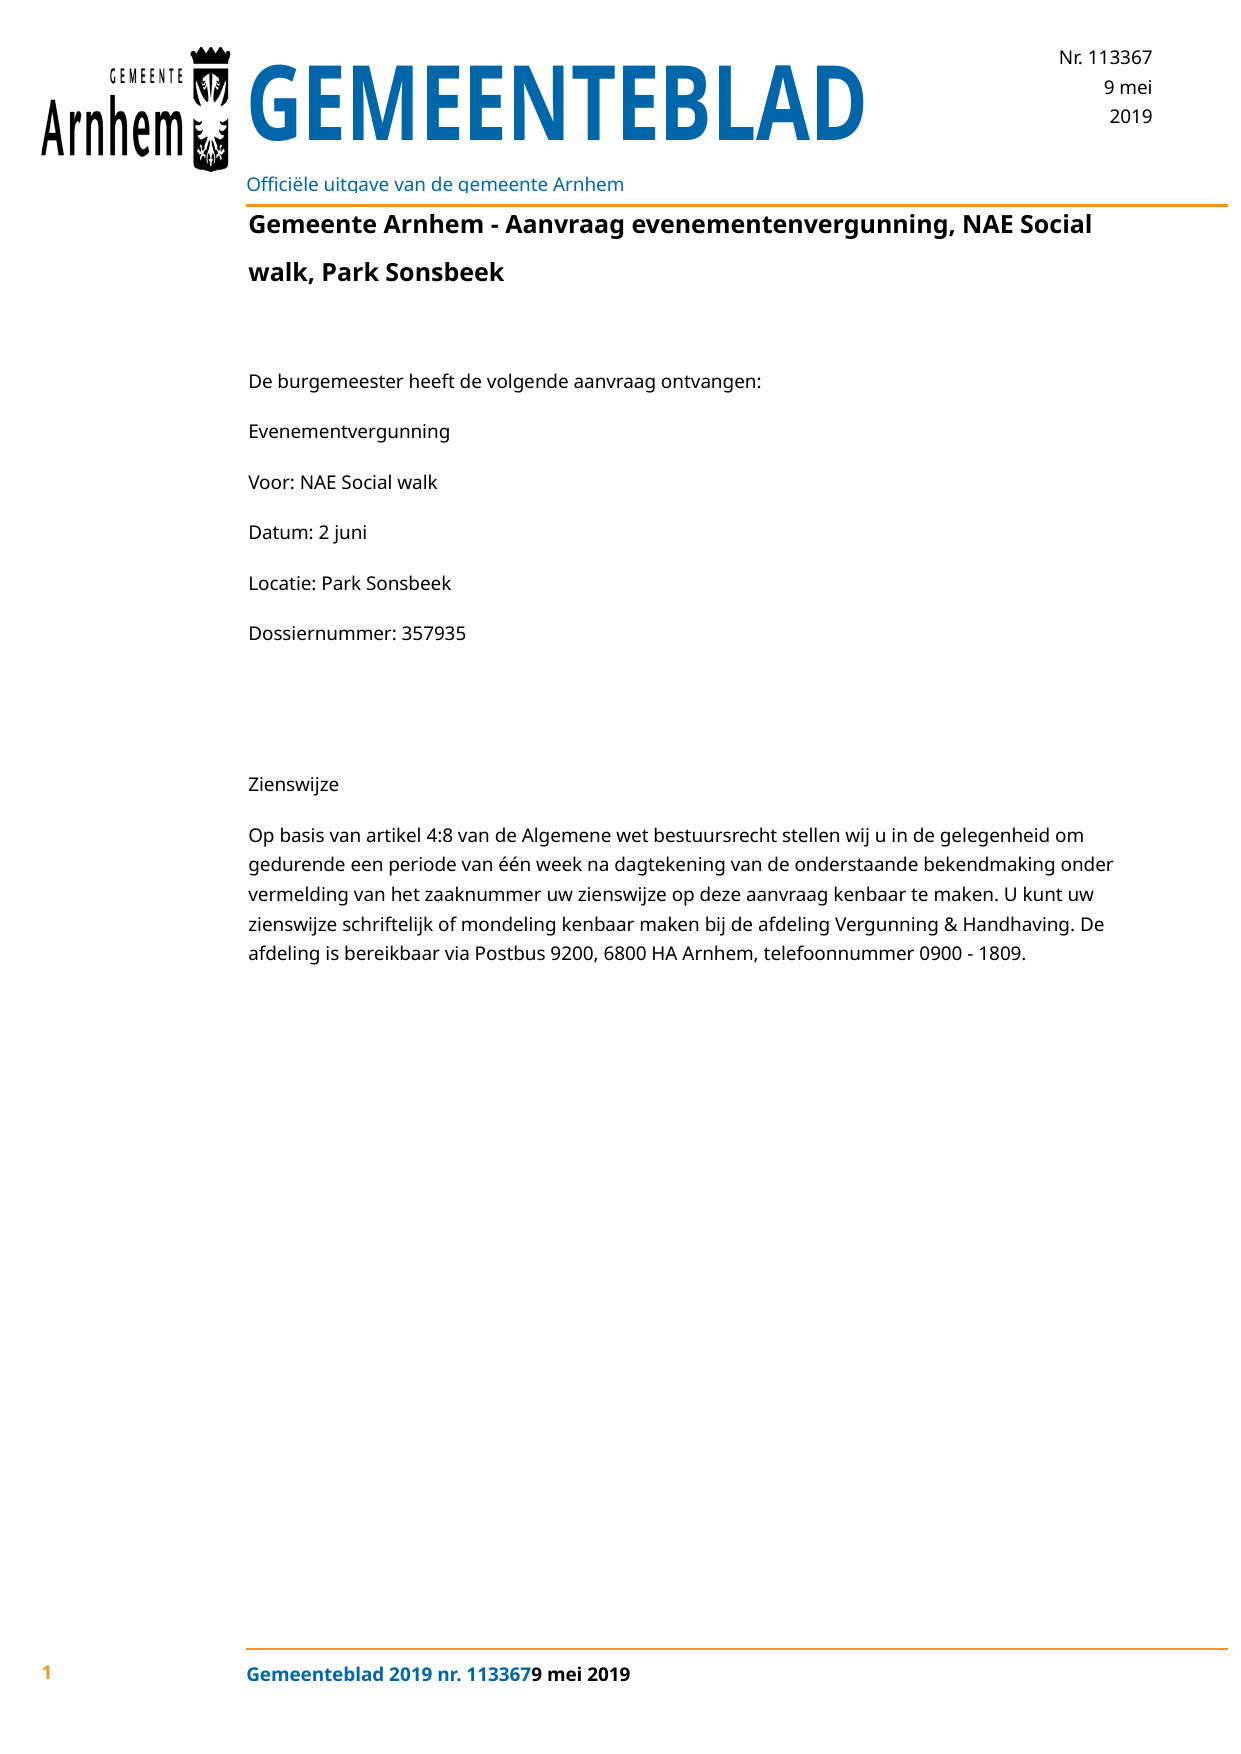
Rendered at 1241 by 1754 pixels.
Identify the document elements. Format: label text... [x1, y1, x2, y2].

text Evenementvergunning [248, 419, 1152, 444]
picture [41, 47, 231, 172]
text Op basis van artikel 4:8 van de Algemene wet bestuursrecht stellen wij u in de gelegenheid om gedurende een periode van één week na dagtekening van de onderstaande bekendmaking onder vermelding van het zaaknummer uw zienswijze op deze aanvraag kenbaar te maken. U kunt uw zienswijze schriftelijk of mondeling kenbaar maken bij de afdeling Vergunning & Handhaving. De afdeling is bereikbaar via Postbus 9200, 6800 HA Arnhem, telefoonnummer 0900 - 1809. [248, 822, 1152, 966]
text Locatie: Park Sonsbeek [248, 570, 1152, 596]
text De burgemeester heeft de volgende aanvraag ontvangen: [248, 368, 1152, 394]
text Dossiernummer: 357935 [248, 620, 1152, 646]
text Zienswijze [248, 772, 1152, 797]
text Voor: NAE Social walk [248, 469, 1152, 495]
text Gemeente Arnhem - Aanvraag evenementenvergunning, NAE Social walk, Park Sonsbeek [248, 207, 1152, 288]
text Datum: 2 juni [248, 519, 1152, 545]
